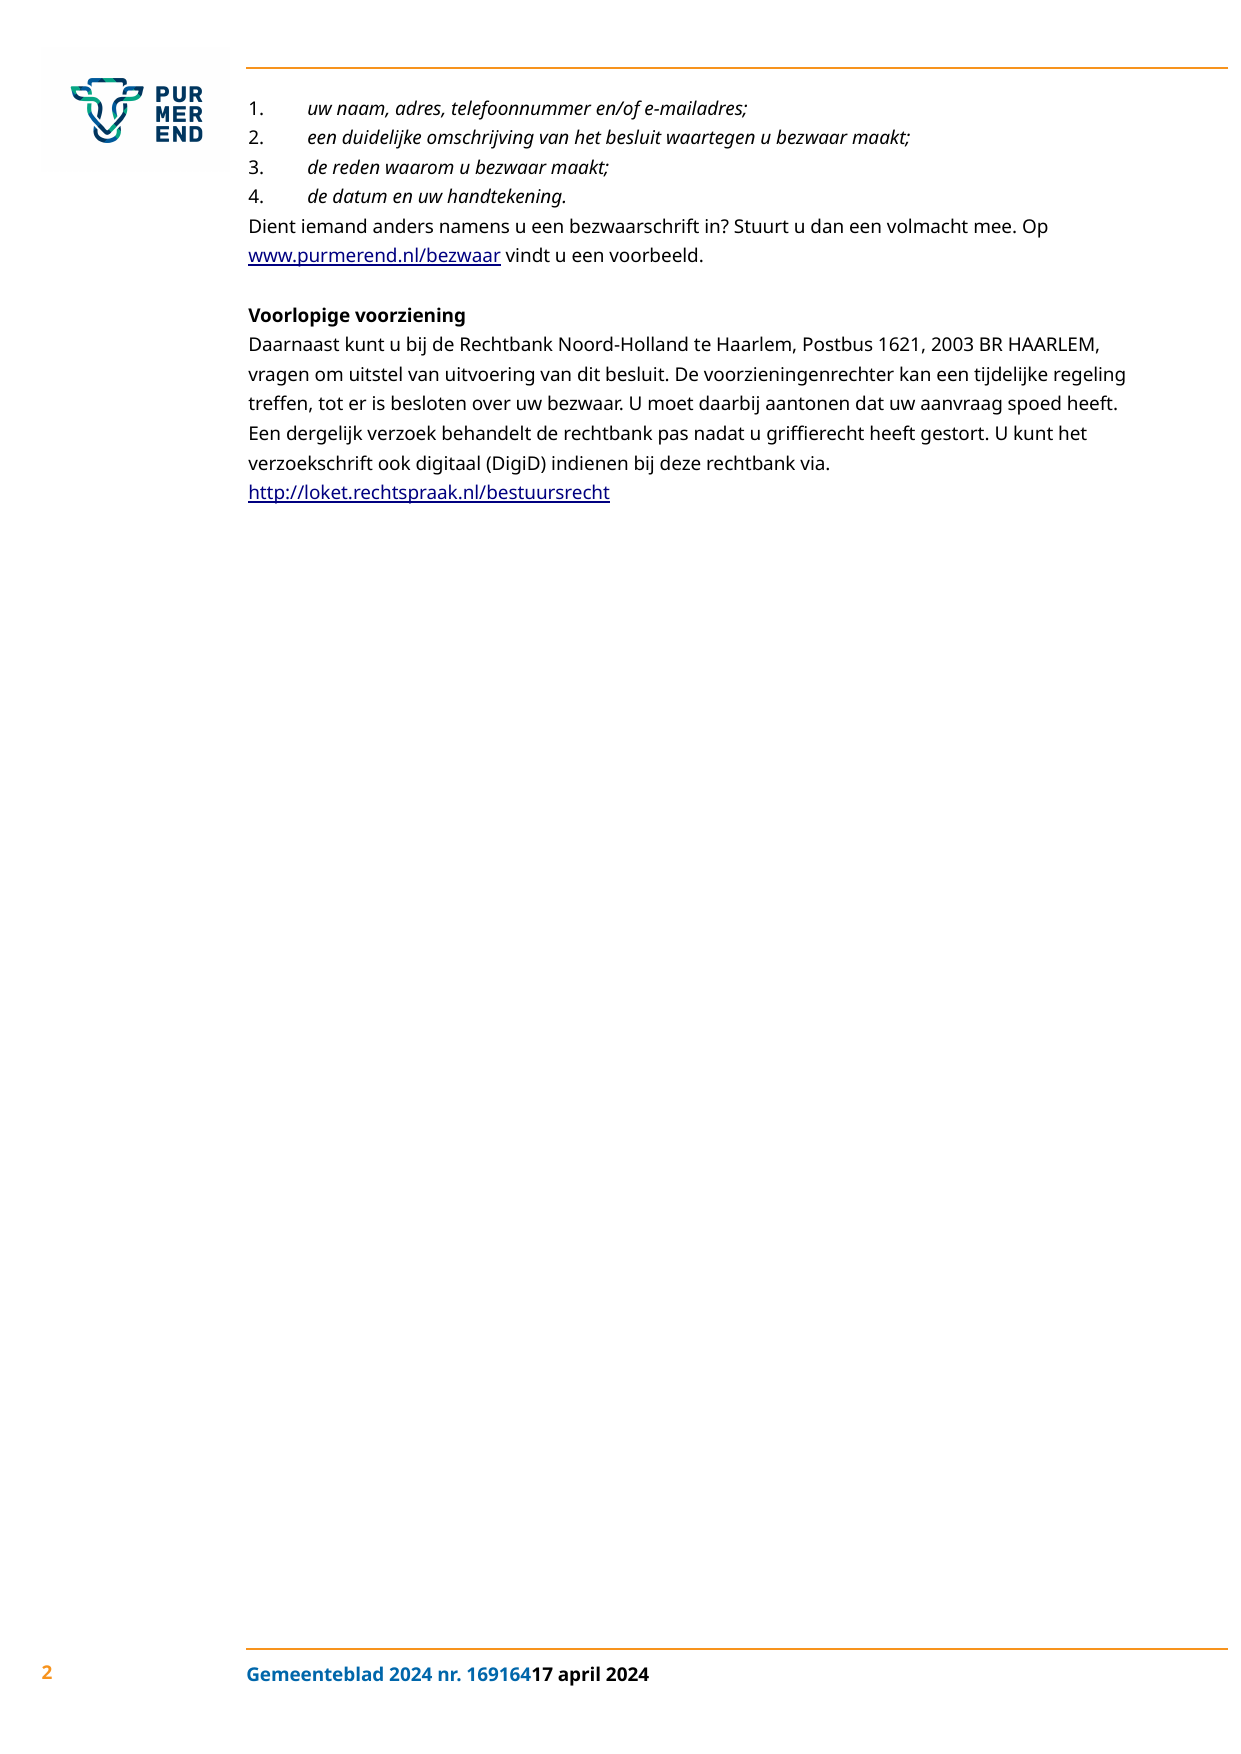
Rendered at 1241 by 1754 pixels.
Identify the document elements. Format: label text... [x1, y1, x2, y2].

list een duidelijke omschrijving van het besluit waartegen u bezwaar maakt; [248, 124, 1152, 150]
list de datum en uw handtekening. [248, 183, 1152, 209]
list de reden waarom u bezwaar maakt; [248, 154, 1152, 180]
list uw naam, adres, telefoonnummer en/of e-mailadres; [248, 95, 1152, 121]
picture [41, 47, 231, 172]
text Dient iemand anders namens u een bezwaarschrift in? Stuurt u dan een volmacht mee. Op www.purmerend.nl/bezwaar vindt u een voorbeeld. [248, 213, 1152, 268]
text Voorlopige voorziening [248, 302, 1152, 328]
text Daarnaast kunt u bij de Rechtbank Noord-Holland te Haarlem, Postbus 1621, 2003 BR HAARLEM, vragen om uitstel van uitvoering van dit besluit. De voorzieningenrechter kan een tijdelijke regeling treffen, tot er is besloten over uw bezwaar. U moet daarbij aantonen dat uw aanvraag spoed heeft. Een dergelijk verzoek behandelt de rechtbank pas nadat u griffierecht heeft gestort. U kunt het verzoekschrift ook digitaal (DigiD) indienen bij deze rechtbank via. http://loket.rechtspraak.nl/bestuursrecht [248, 331, 1152, 505]
